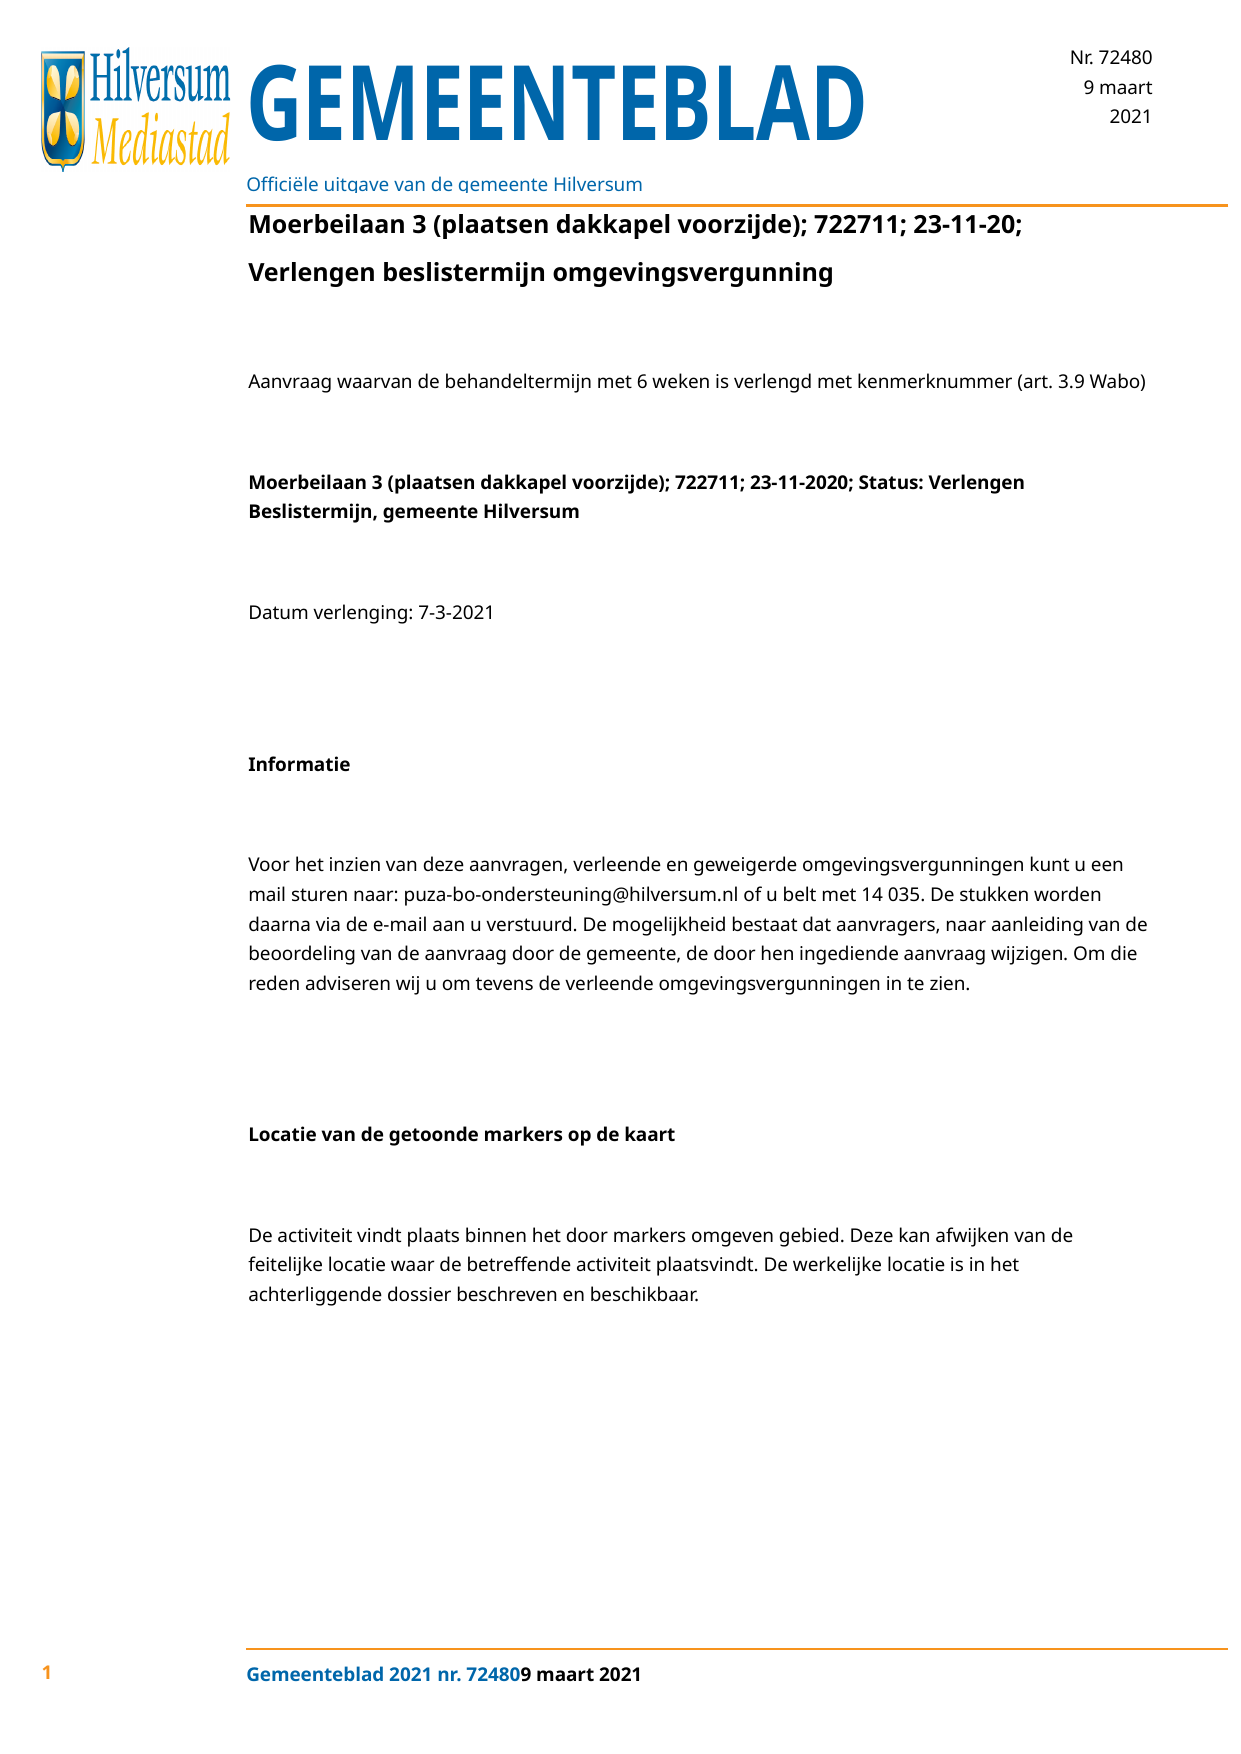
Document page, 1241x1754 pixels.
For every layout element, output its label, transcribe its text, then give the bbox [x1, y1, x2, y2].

text Datum verlenging: 7-3-2021 [248, 599, 1152, 625]
text De activiteit vindt plaats binnen het door markers omgeven gebied. Deze kan afwijken van de feitelijke locatie waar de betreffende activiteit plaatsvindt. De werkelijke locatie is in het achterliggende dossier beschreven en beschikbaar. [248, 1222, 1152, 1307]
text Aanvraag waarvan de behandeltermijn met 6 weken is verlengd met kenmerknummer (art. 3.9 Wabo) [248, 368, 1152, 394]
text Moerbeilaan 3 (plaatsen dakkapel voorzijde); 722711; 23-11-2020; Status: Verlengen Beslistermijn, gemeente Hilversum [248, 469, 1152, 524]
picture [41, 47, 231, 172]
text Locatie van de getoonde markers op de kaart [248, 1121, 1152, 1147]
text Voor het inzien van deze aanvragen, verleende en geweigerde omgevingsvergunningen kunt u een mail sturen naar: puza-bo-ondersteuning@hilversum.nl of u belt met 14 035. De stukken worden daarna via de e-mail aan u verstuurd. De mogelijkheid bestaat dat aanvragers, naar aanleiding van de beoordeling van de aanvraag door de gemeente, de door hen ingediende aanvraag wijzigen. Om die reden adviseren wij u om tevens de verleende omgevingsvergunningen in te zien. [248, 852, 1152, 996]
text Informatie [248, 751, 1152, 777]
text Moerbeilaan 3 (plaatsen dakkapel voorzijde); 722711; 23-11-20; Verlengen beslistermijn omgevingsvergunning [248, 207, 1152, 288]
